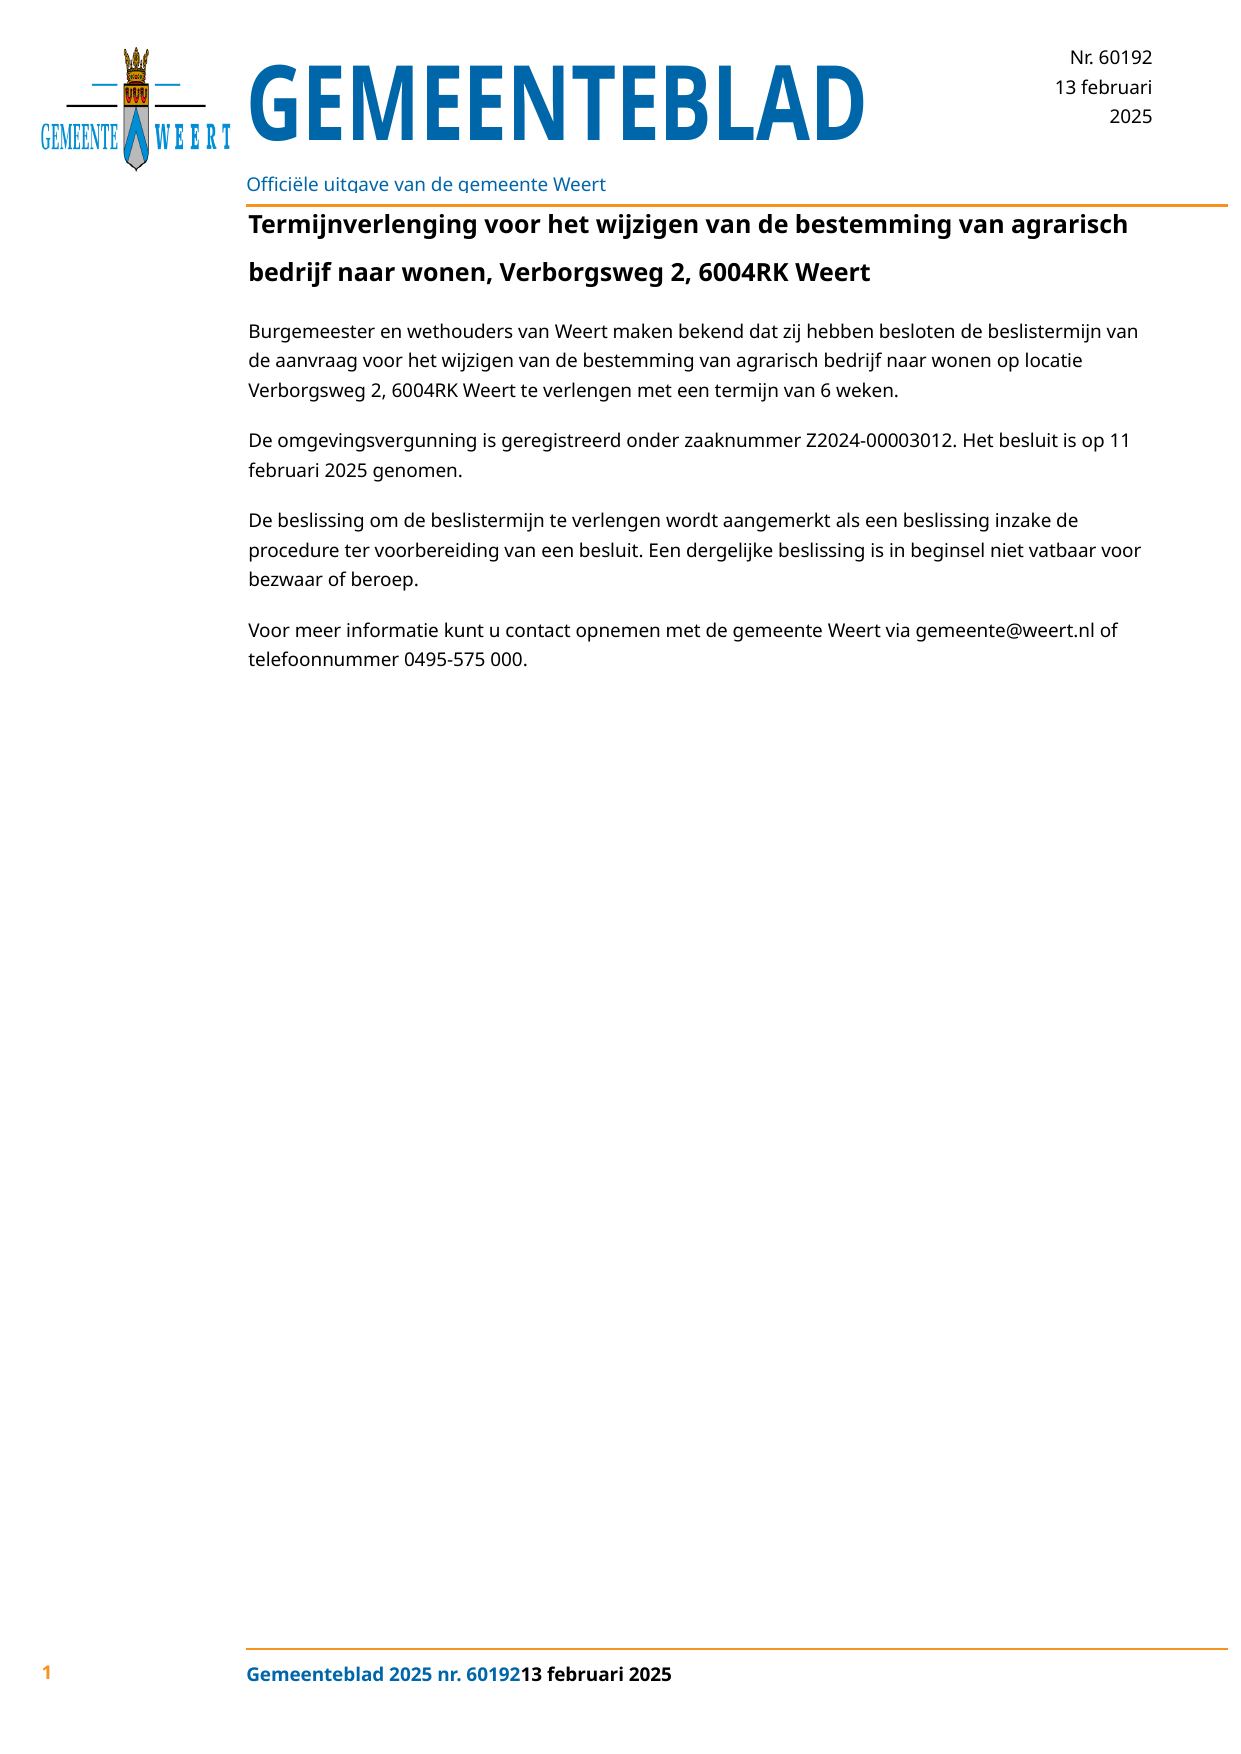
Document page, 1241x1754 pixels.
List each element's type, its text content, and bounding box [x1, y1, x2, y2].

text De omgevingsvergunning is geregistreerd onder zaaknummer Z2024-00003012. Het besluit is op 11 februari 2025 genomen. [248, 427, 1152, 483]
text Burgemeester en wethouders van Weert maken bekend dat zij hebben besloten de beslistermijn van de aanvraag voor het wijzigen van de bestemming van agrarisch bedrijf naar wonen op locatie Verborgsweg 2, 6004RK Weert te verlengen met een termijn van 6 weken. [248, 318, 1152, 403]
picture [41, 47, 231, 172]
text Voor meer informatie kunt u contact opnemen met de gemeente Weert via gemeente@weert.nl of telefoonnummer 0495-575 000. [248, 617, 1152, 672]
text Termijnverlenging voor het wijzigen van de bestemming van agrarisch bedrijf naar wonen, Verborgsweg 2, 6004RK Weert [248, 207, 1152, 288]
text De beslissing om de beslistermijn te verlengen wordt aangemerkt als een beslissing inzake de procedure ter voorbereiding van een besluit. Een dergelijke beslissing is in beginsel niet vatbaar voor bezwaar of beroep. [248, 507, 1152, 592]
